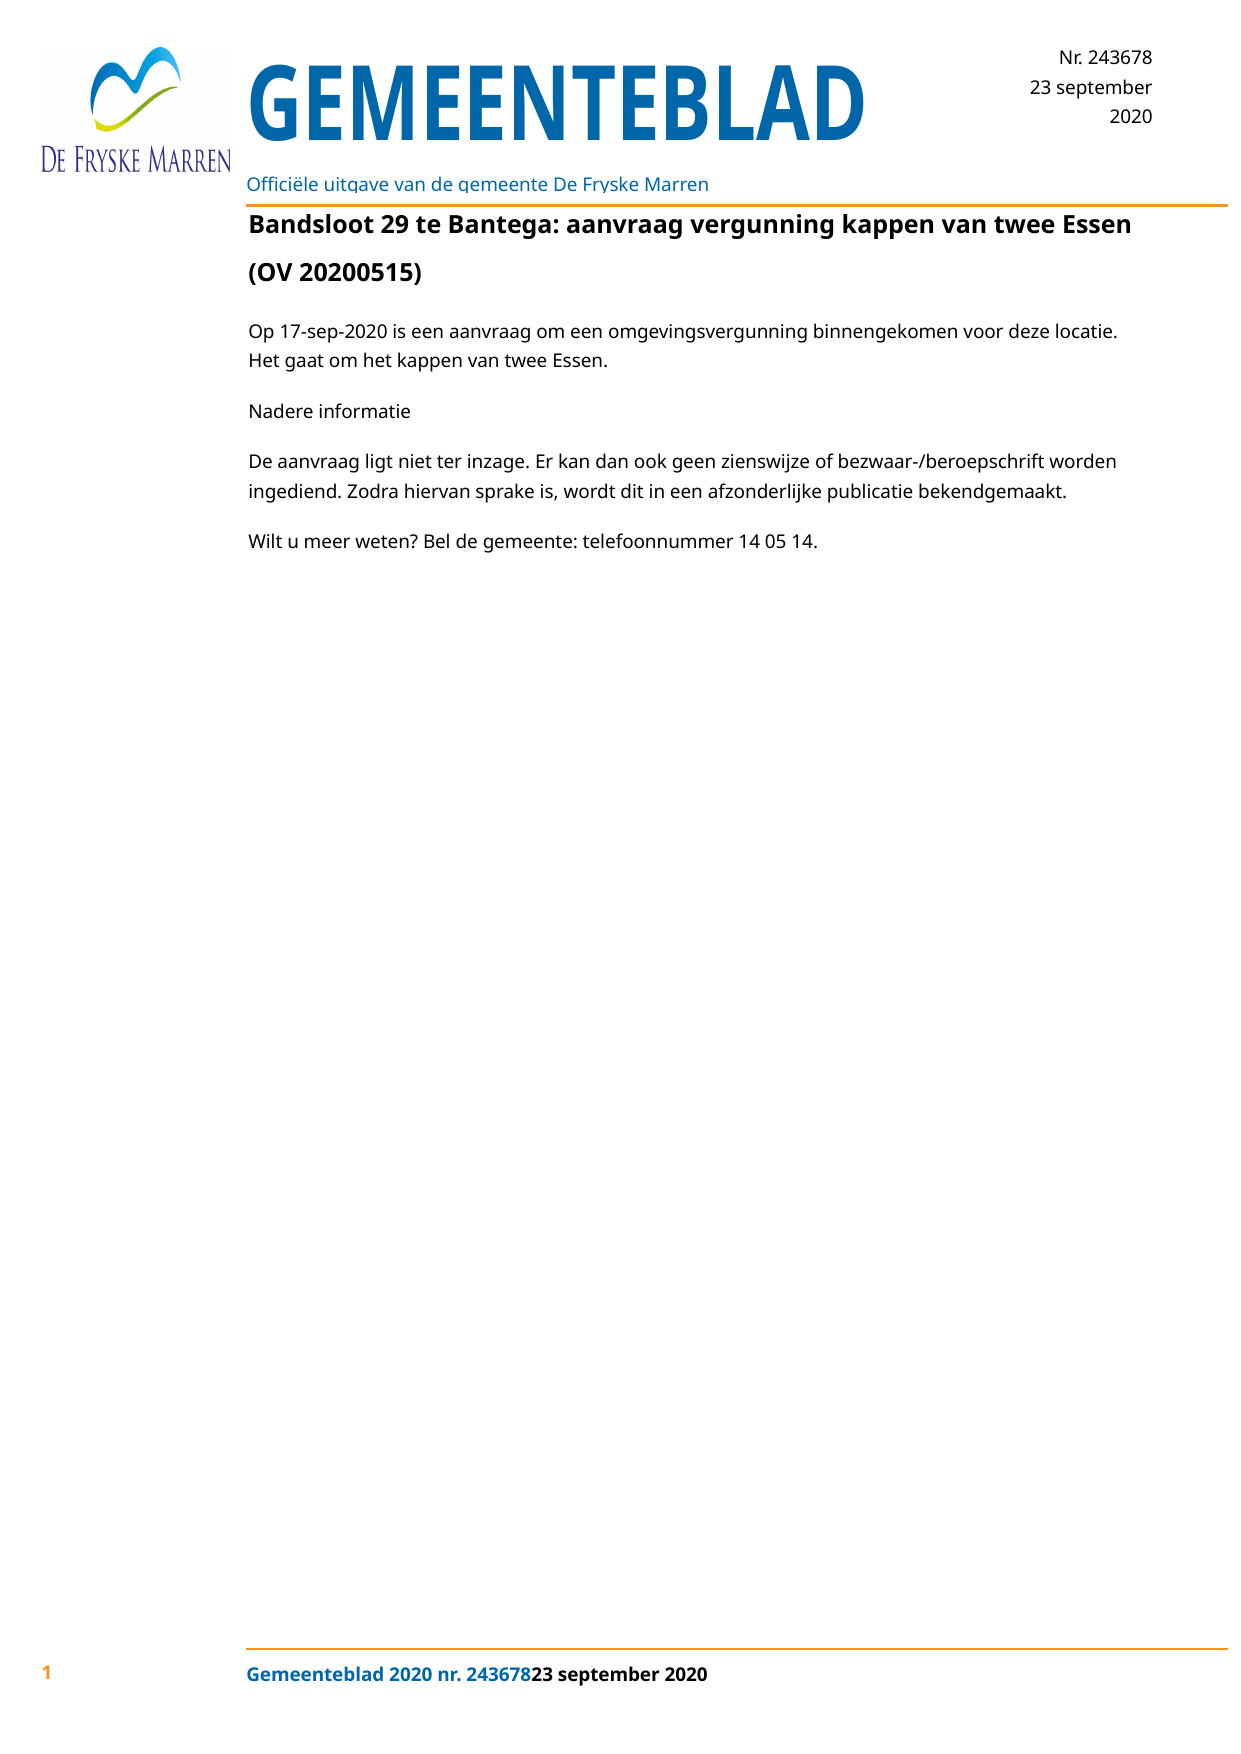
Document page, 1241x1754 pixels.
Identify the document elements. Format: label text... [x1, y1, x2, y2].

text Wilt u meer weten? Bel de gemeente: telefoonnummer 14 05 14. [248, 528, 1152, 554]
text Bandsloot 29 te Bantega: aanvraag vergunning kappen van twee Essen (OV 20200515) [248, 207, 1152, 288]
text Op 17-sep-2020 is een aanvraag om een omgevingsvergunning binnengekomen voor deze locatie. Het gaat om het kappen van twee Essen. [248, 318, 1152, 373]
picture [41, 47, 231, 172]
text Nadere informatie [248, 398, 1152, 424]
text De aanvraag ligt niet ter inzage. Er kan dan ook geen zienswijze of bezwaar-/beroepschrift worden ingediend. Zodra hiervan sprake is, wordt dit in een afzonderlijke publicatie bekendgemaakt. [248, 448, 1152, 504]
